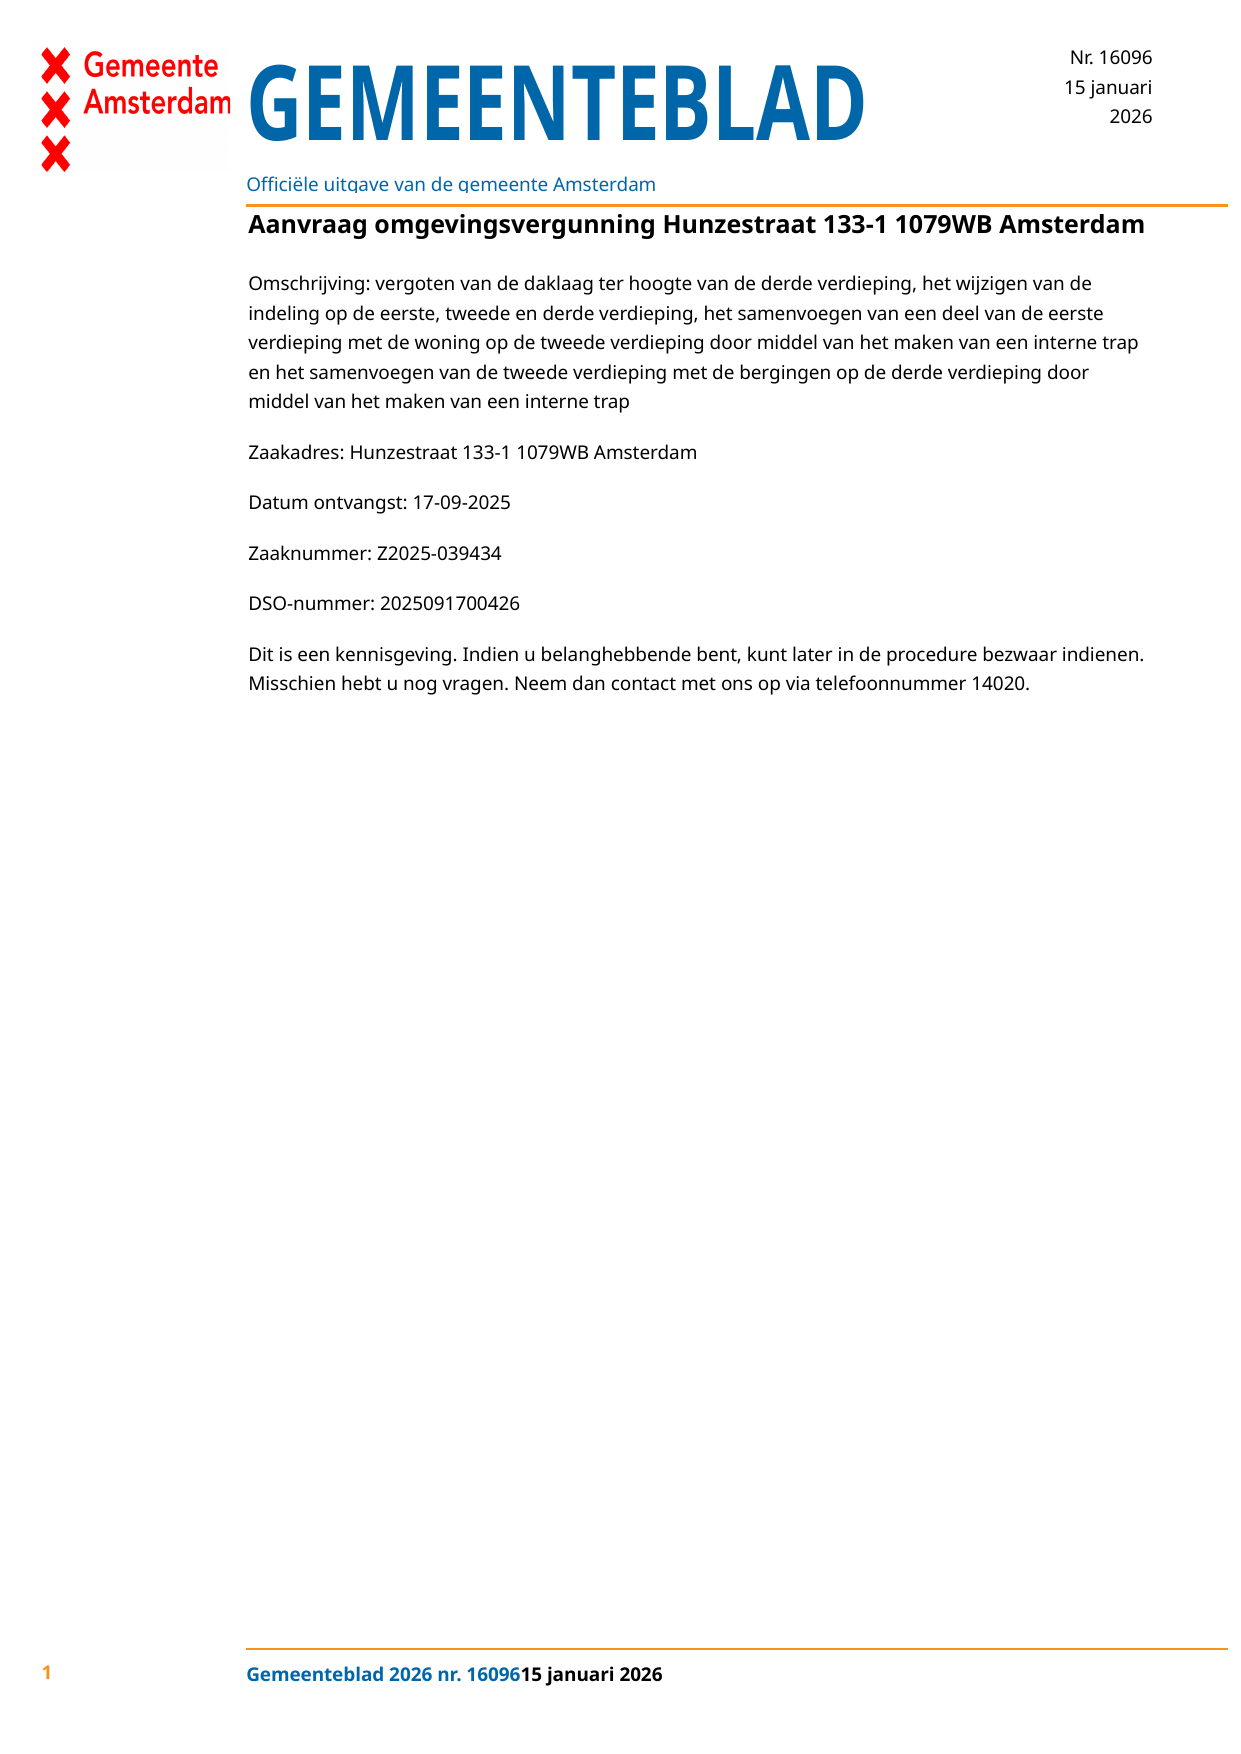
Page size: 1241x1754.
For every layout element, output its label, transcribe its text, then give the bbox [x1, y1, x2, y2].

text Zaaknummer: Z2025-039434 [248, 540, 1152, 566]
picture [41, 47, 231, 172]
text Omschrijving: vergoten van de daklaag ter hoogte van de derde verdieping, het wijzigen van de indeling op de eerste, tweede en derde verdieping, het samenvoegen van een deel van de eerste verdieping met de woning op de tweede verdieping door middel van het maken van een interne trap en het samenvoegen van de tweede verdieping met de bergingen op de derde verdieping door middel van het maken van een interne trap [248, 270, 1152, 414]
text Dit is een kennisgeving. Indien u belanghebbende bent, kunt later in de procedure bezwaar indienen. Misschien hebt u nog vragen. Neem dan contact met ons op via telefoonnummer 14020. [248, 641, 1152, 696]
text Datum ontvangst: 17-09-2025 [248, 489, 1152, 515]
text DSO-nummer: 2025091700426 [248, 590, 1152, 616]
text Aanvraag omgevingsvergunning Hunzestraat 133-1 1079WB Amsterdam [248, 207, 1152, 241]
text Zaakadres: Hunzestraat 133-1 1079WB Amsterdam [248, 439, 1152, 465]
